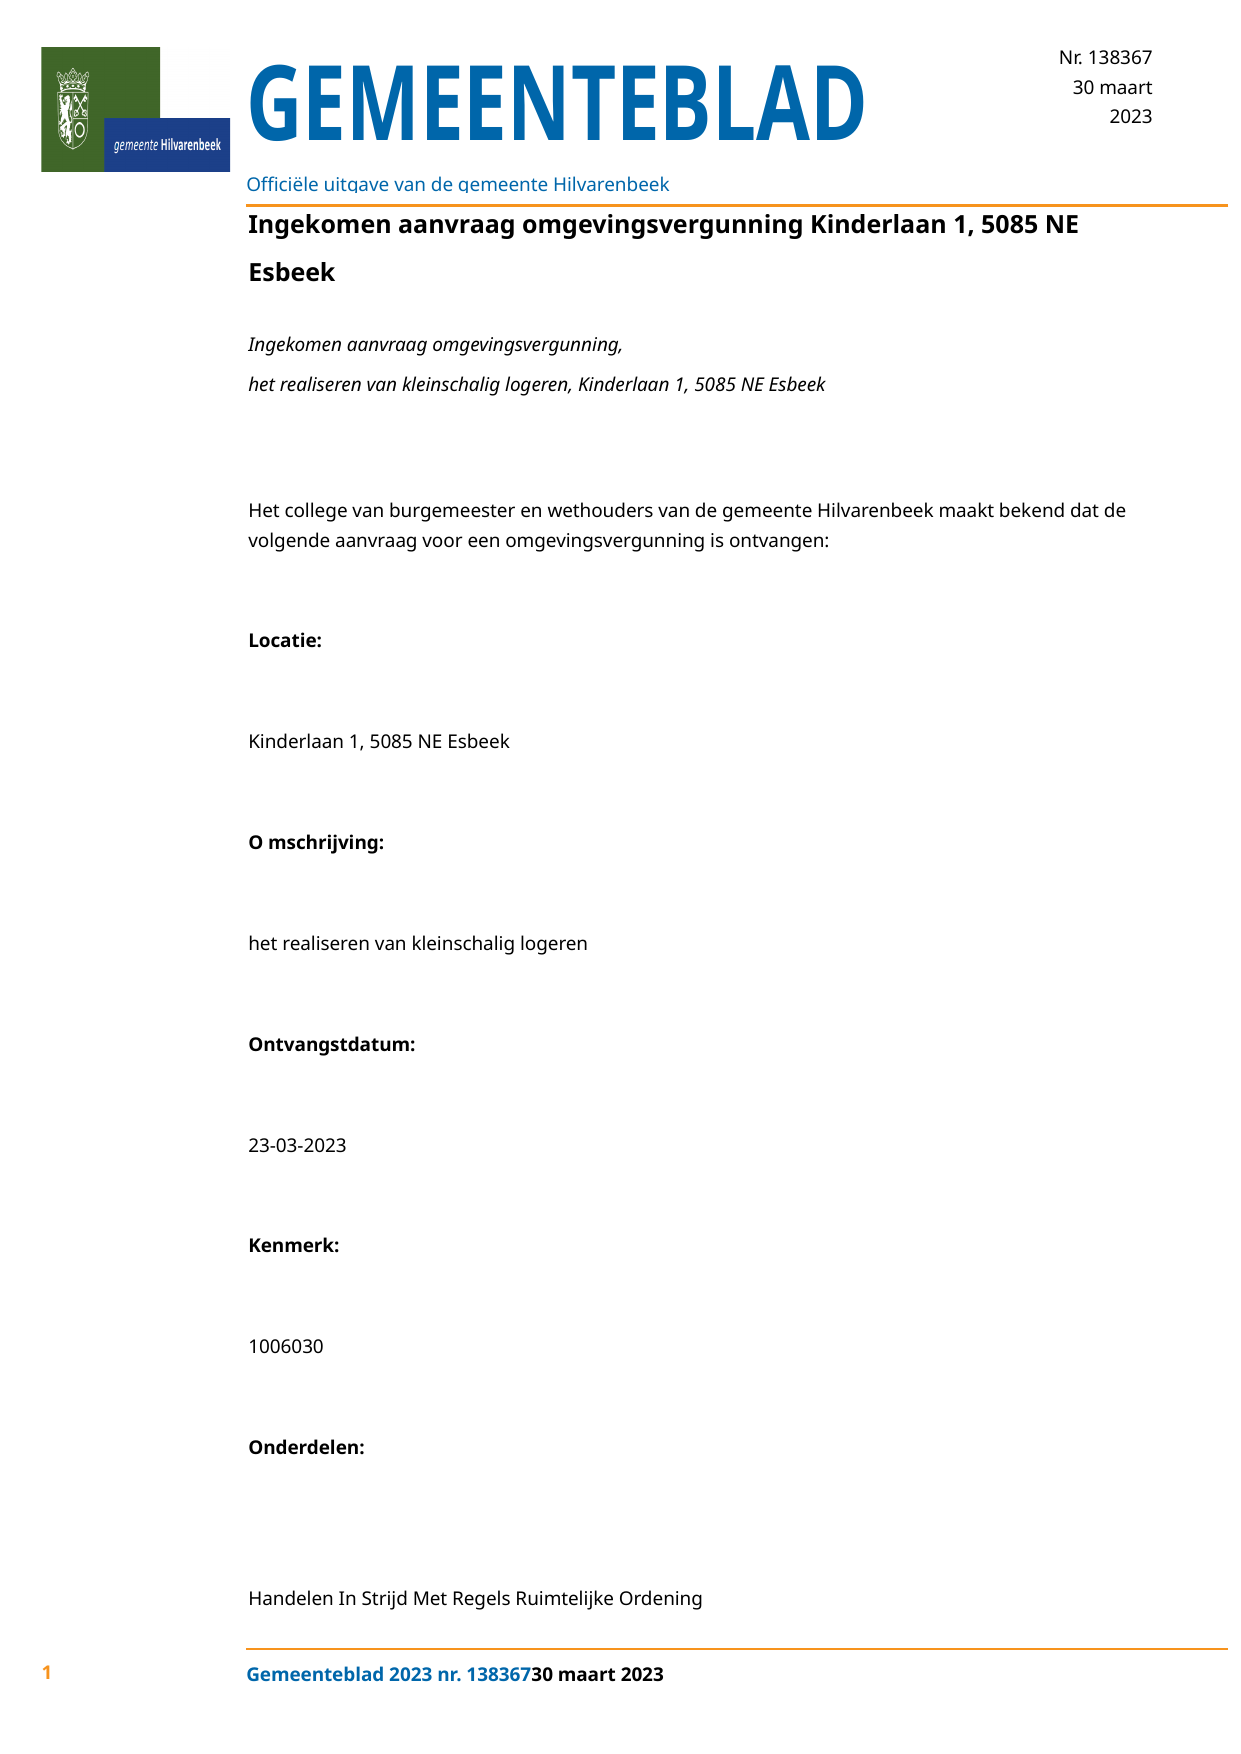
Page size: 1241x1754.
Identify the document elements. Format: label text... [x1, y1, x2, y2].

text Het college van burgemeester en wethouders van de gemeente Hilvarenbeek maakt bekend dat de volgende aanvraag voor een omgevingsvergunning is ontvangen: [248, 497, 1152, 553]
picture [41, 47, 231, 172]
text Ingekomen aanvraag omgevingsvergunning Kinderlaan 1, 5085 NE Esbeek [248, 207, 1152, 288]
text het realiseren van kleinschalig logeren, Kinderlaan 1, 5085 NE Esbeek [248, 371, 1152, 396]
text Onderdelen: [248, 1434, 1152, 1460]
text het realiseren van kleinschalig logeren [248, 930, 1152, 956]
text Locatie: [248, 628, 1152, 653]
text Ingekomen aanvraag omgevingsvergunning, [248, 331, 1152, 357]
text Kinderlaan 1, 5085 NE Esbeek [248, 728, 1152, 754]
text 1006030 [248, 1333, 1152, 1359]
text Kenmerk: [248, 1233, 1152, 1258]
text 23-03-2023 [248, 1132, 1152, 1158]
text Handelen In Strijd Met Regels Ruimtelijke Ordening [248, 1586, 1152, 1611]
text Ontvangstdatum: [248, 1031, 1152, 1057]
text O mschrijving: [248, 829, 1152, 855]
